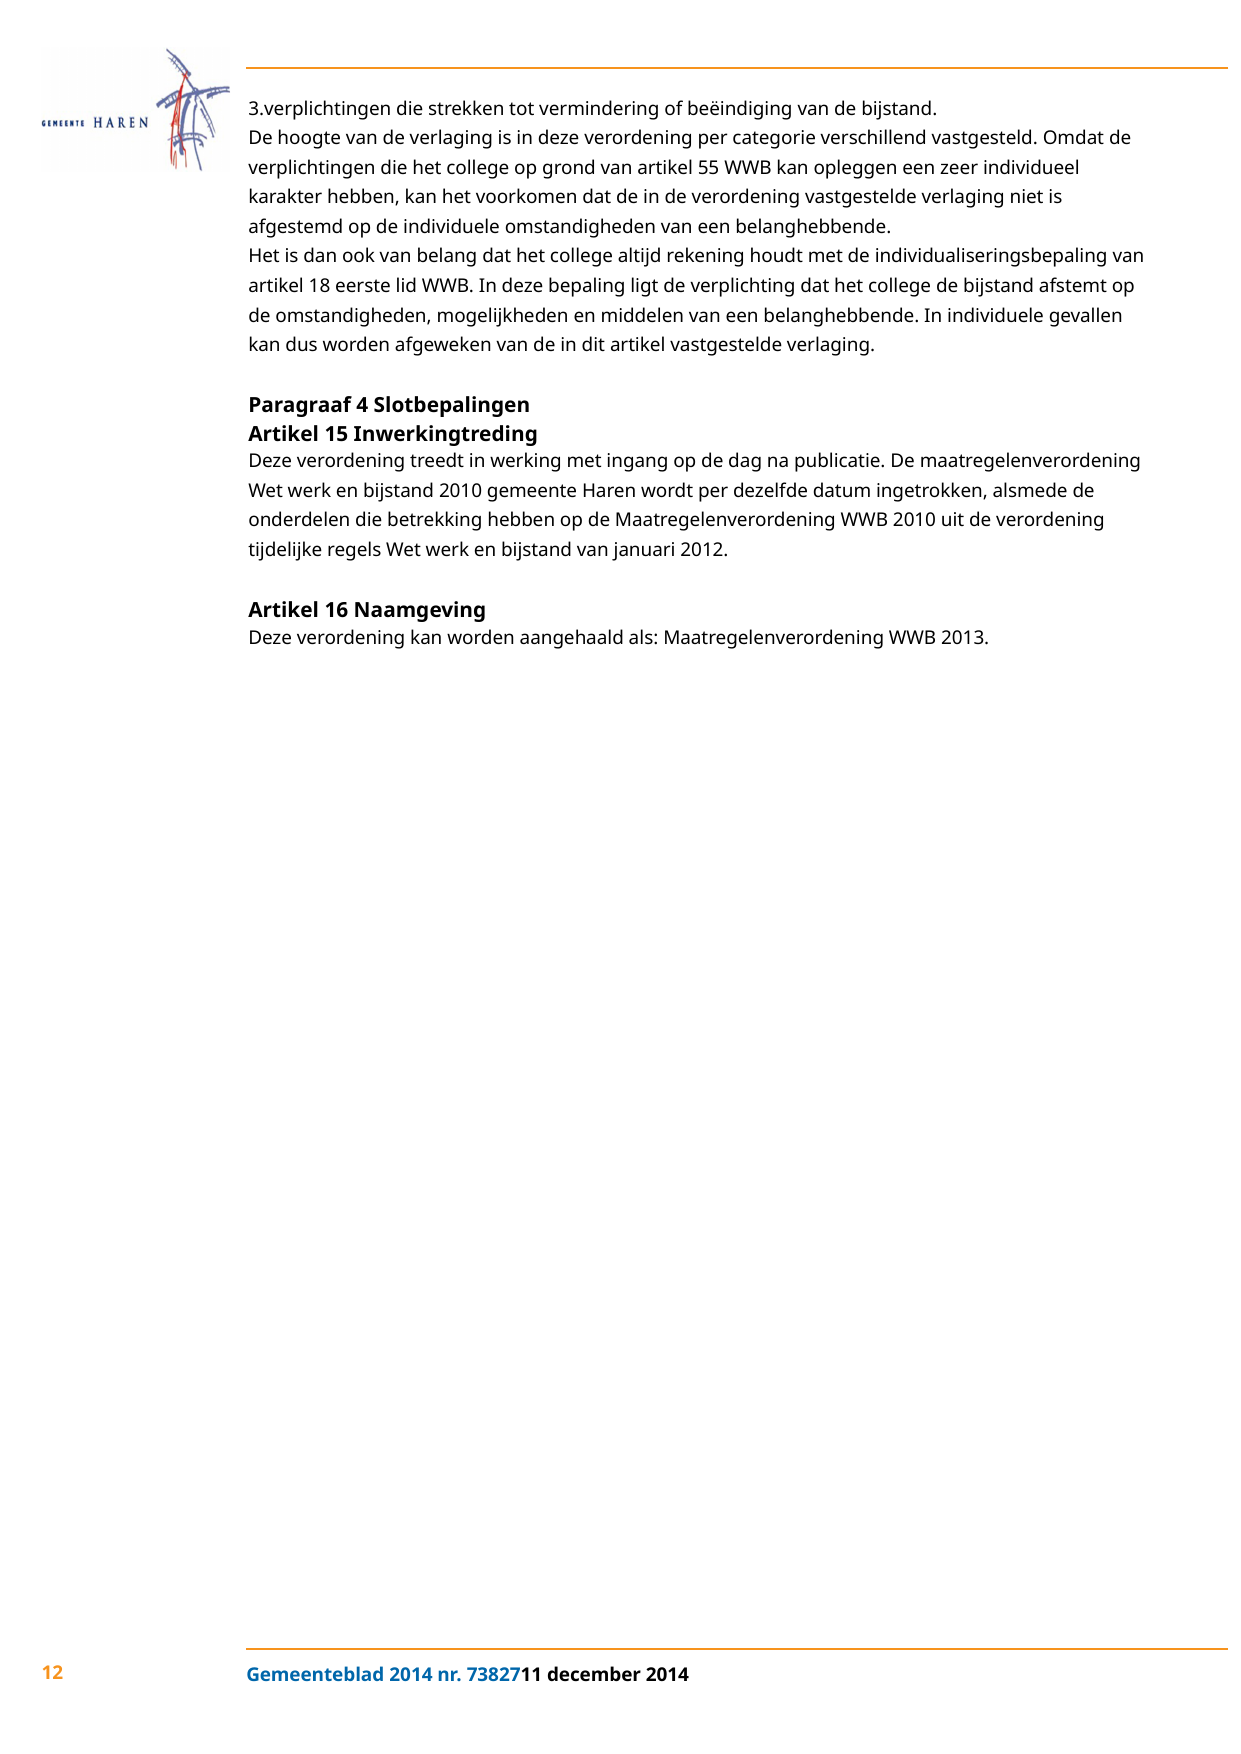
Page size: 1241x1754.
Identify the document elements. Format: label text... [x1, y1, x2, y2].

text Het is dan ook van belang dat het college altijd rekening houdt met de individualiseringsbepaling van artikel 18 eerste lid WWB. In deze bepaling ligt de verplichting dat het college de bijstand afstemt op de omstandigheden, mogelijkheden en middelen van een belanghebbende. In individuele gevallen kan dus worden afgeweken van de in dit artikel vastgestelde verlaging. [248, 243, 1152, 357]
text Deze verordening kan worden aangehaald als: Maatregelenverordening WWB 2013. [248, 624, 1152, 649]
text De hoogte van de verlaging is in deze verordening per categorie verschillend vastgesteld. Omdat de verplichtingen die het college op grond van artikel 55 WWB kan opleggen een zeer individueel karakter hebben, kan het voorkomen dat de in de verordening vastgestelde verlaging niet is afgestemd op de individuele omstandigheden van een belanghebbende. [248, 124, 1152, 239]
text Artikel 16 Naamgeving [248, 595, 1152, 624]
text Artikel 15 Inwerkingtreding [248, 419, 1152, 447]
text 3.verplichtingen die strekken tot vermindering of beëindiging van de bijstand. [248, 95, 1152, 121]
picture [41, 47, 231, 172]
text Deze verordening treedt in werking met ingang op de dag na publicatie. De maatregelenverordening Wet werk en bijstand 2010 gemeente Haren wordt per dezelfde datum ingetrokken, alsmede de onderdelen die betrekking hebben op de Maatregelenverordening WWB 2010 uit de verordening tijdelijke regels Wet werk en bijstand van januari 2012. [248, 447, 1152, 562]
text Paragraaf 4 Slotbepalingen [248, 391, 1152, 419]
